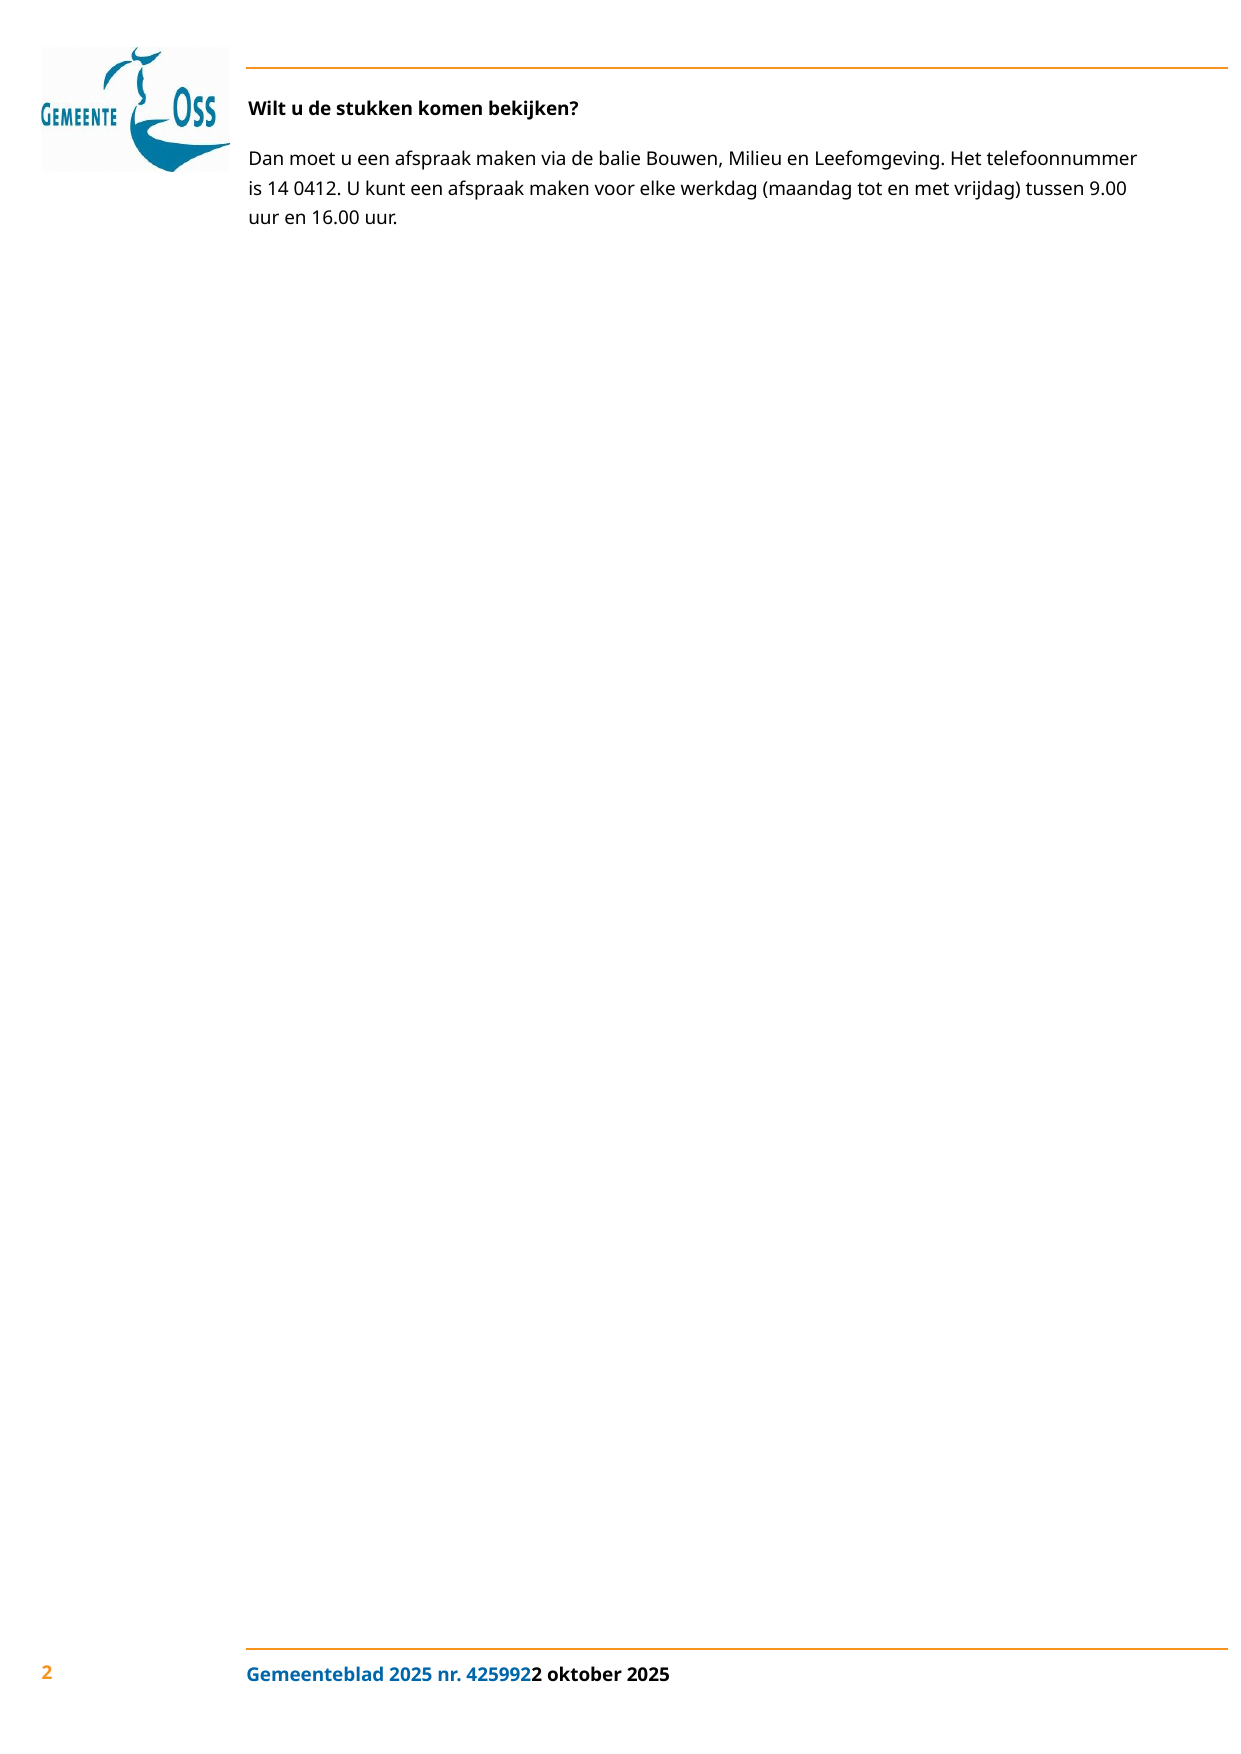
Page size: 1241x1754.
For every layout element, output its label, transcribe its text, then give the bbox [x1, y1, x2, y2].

text Dan moet u een afspraak maken via de balie Bouwen, Milieu en Leefomgeving. Het telefoonnummer is 14 0412. U kunt een afspraak maken voor elke werkdag (maandag tot en met vrijdag) tussen 9.00 uur en 16.00 uur. [248, 145, 1152, 230]
picture [41, 47, 231, 172]
text Wilt u de stukken komen bekijken? [248, 95, 1152, 121]
